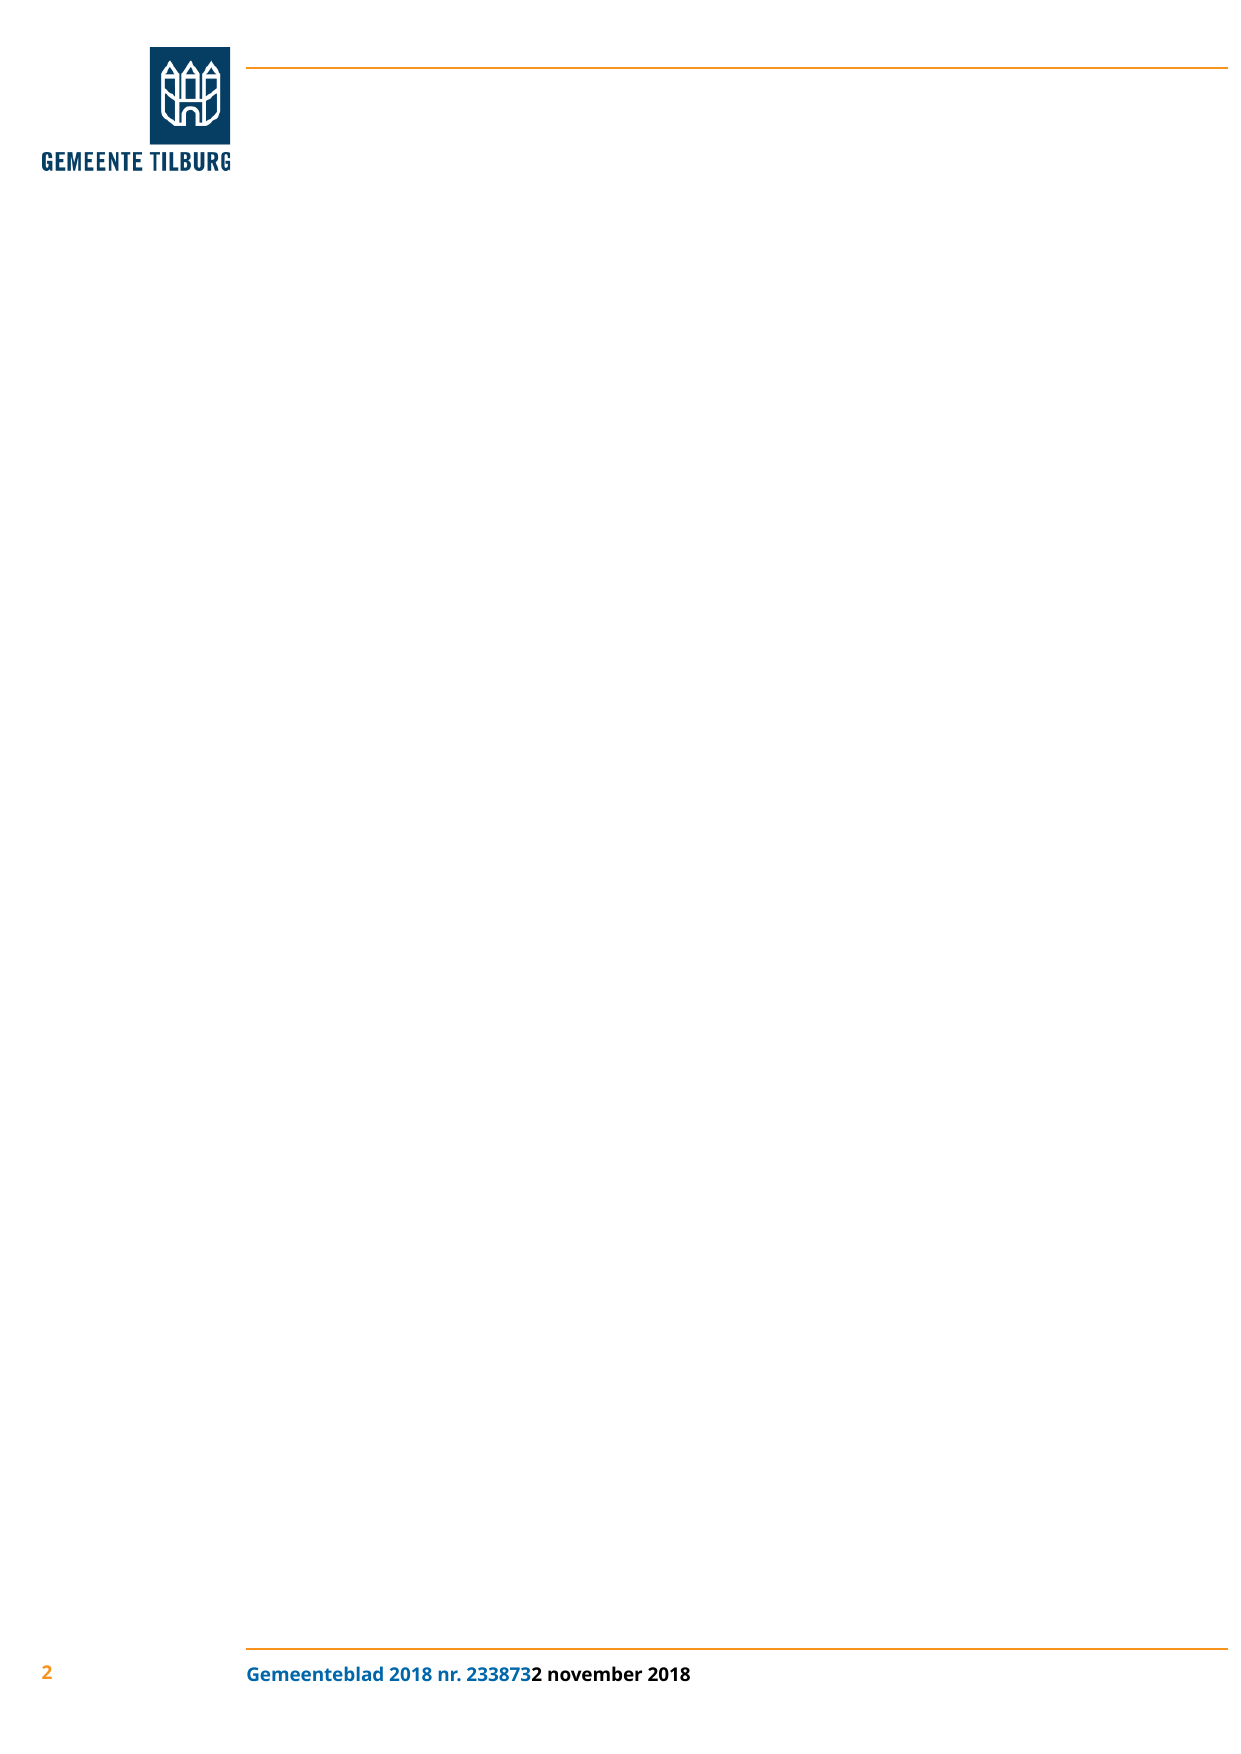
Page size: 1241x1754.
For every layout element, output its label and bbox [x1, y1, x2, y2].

picture [41, 47, 231, 172]
